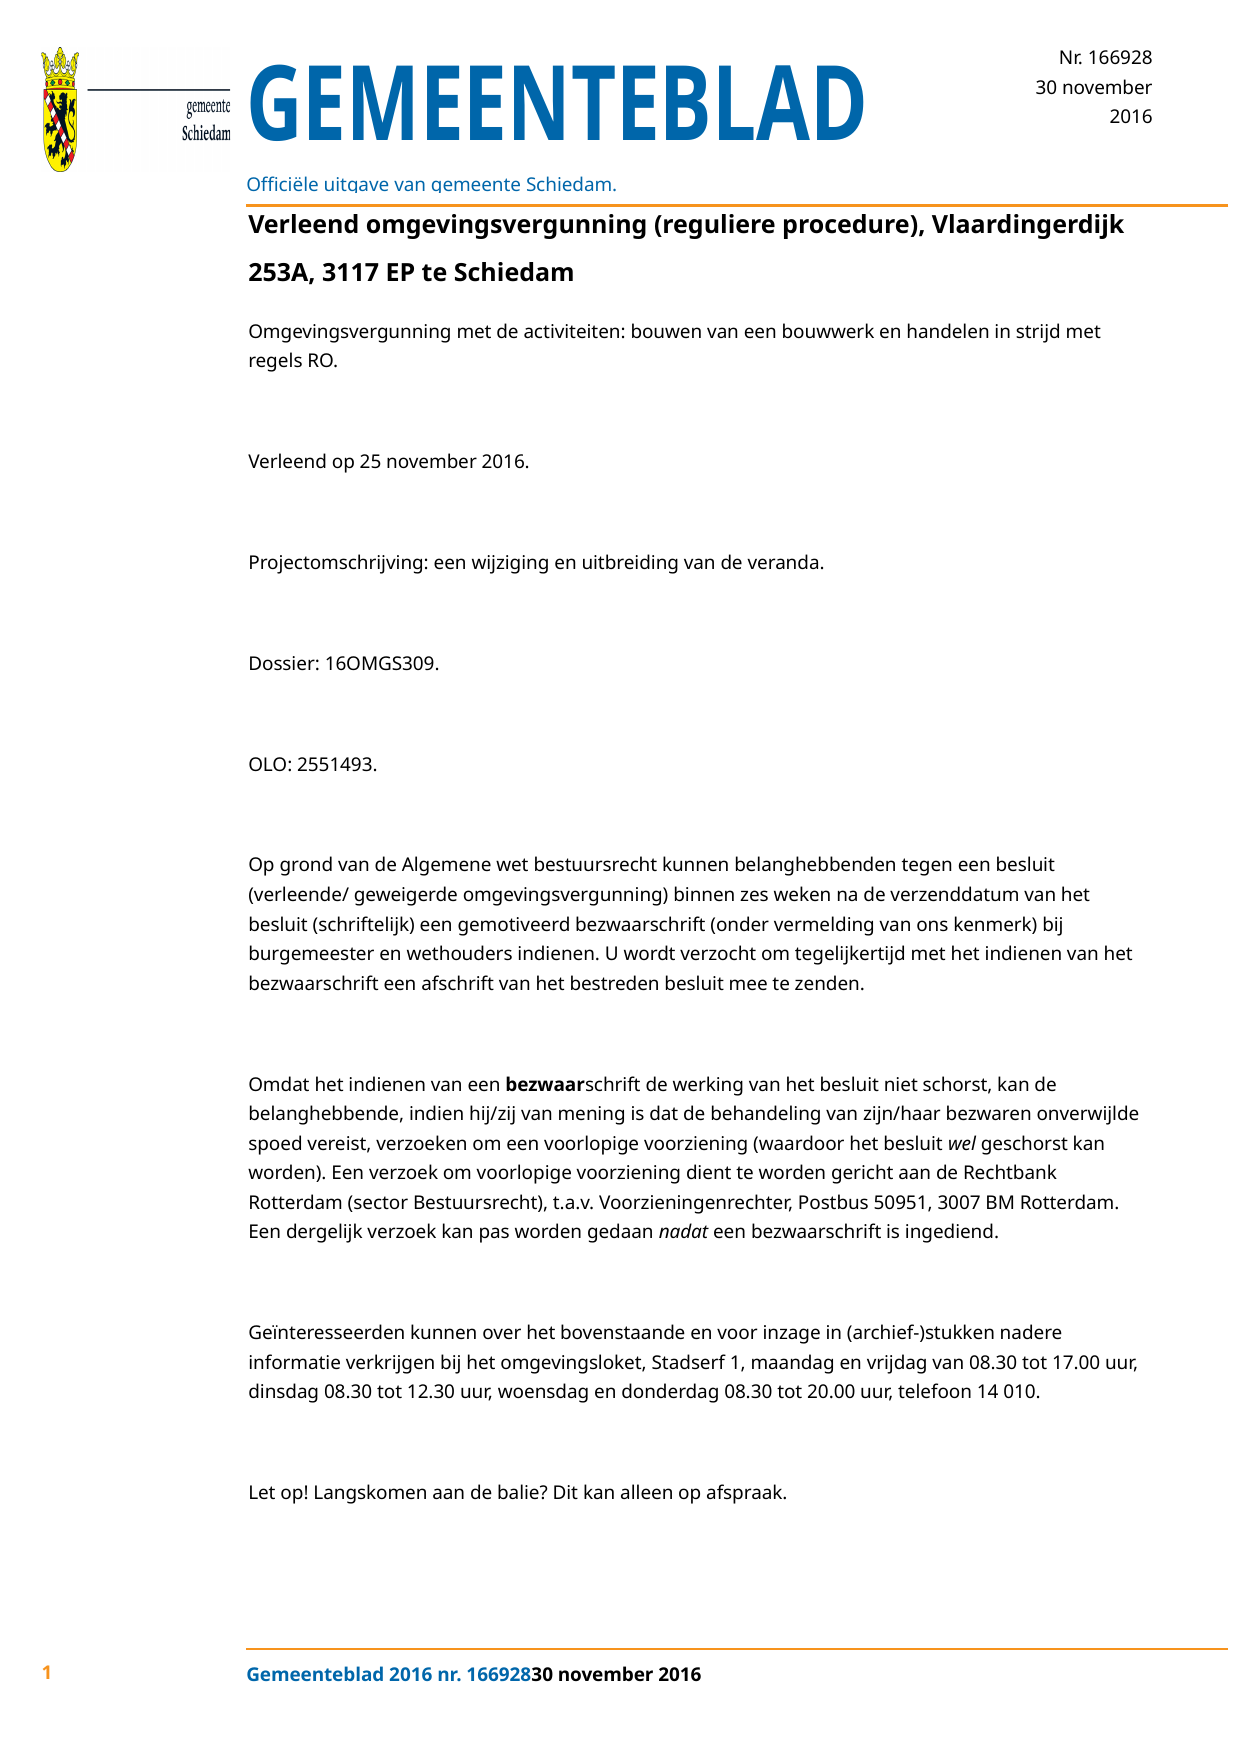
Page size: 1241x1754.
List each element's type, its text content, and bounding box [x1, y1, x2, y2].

text Verleend op 25 november 2016. [248, 448, 1152, 474]
text Geïnteresseerden kunnen over het bovenstaande en voor inzage in (archief-)stukken nadere informatie verkrijgen bij het omgevingsloket, Stadserf 1, maandag en vrijdag van 08.30 tot 17.00 uur, dinsdag 08.30 tot 12.30 uur, woensdag en donderdag 08.30 tot 20.00 uur, telefoon 14 010. [248, 1319, 1152, 1404]
text Projectomschrijving: een wijziging en uitbreiding van de veranda. [248, 549, 1152, 575]
text OLO: 2551493. [248, 751, 1152, 777]
text Dossier: 16OMGS309. [248, 650, 1152, 676]
text Verleend omgevingsvergunning (reguliere procedure), Vlaardingerdijk 253A, 3117 EP te Schiedam [248, 207, 1152, 288]
picture [41, 47, 231, 172]
text Op grond van de Algemene wet bestuursrecht kunnen belanghebbenden tegen een besluit (verleende/ geweigerde omgevingsvergunning) binnen zes weken na de verzenddatum van het besluit (schriftelijk) een gemotiveerd bezwaarschrift (onder vermelding van ons kenmerk) bij burgemeester en wethouders indienen. U wordt verzocht om tegelijkertijd met het indienen van het bezwaarschrift een afschrift van het bestreden besluit mee te zenden. [248, 852, 1152, 996]
text Omdat het indienen van een bezwaarschrift de werking van het besluit niet schorst, kan de belanghebbende, indien hij/zij van mening is dat de behandeling van zijn/haar bezwaren onverwijlde spoed vereist, verzoeken om een voorlopige voorziening (waardoor het besluit wel geschorst kan worden). Een verzoek om voorlopige voorziening dient te worden gericht aan de Rechtbank Rotterdam (sector Bestuursrecht), t.a.v. Voorzieningenrechter, Postbus 50951, 3007 BM Rotterdam. Een dergelijk verzoek kan pas worden gedaan nadat een bezwaarschrift is ingediend. [248, 1071, 1152, 1244]
text Omgevingsvergunning met de activiteiten: bouwen van een bouwwerk en handelen in strijd met regels RO. [248, 318, 1152, 373]
text Let op! Langskomen aan de balie? Dit kan alleen op afspraak. [248, 1479, 1152, 1505]
